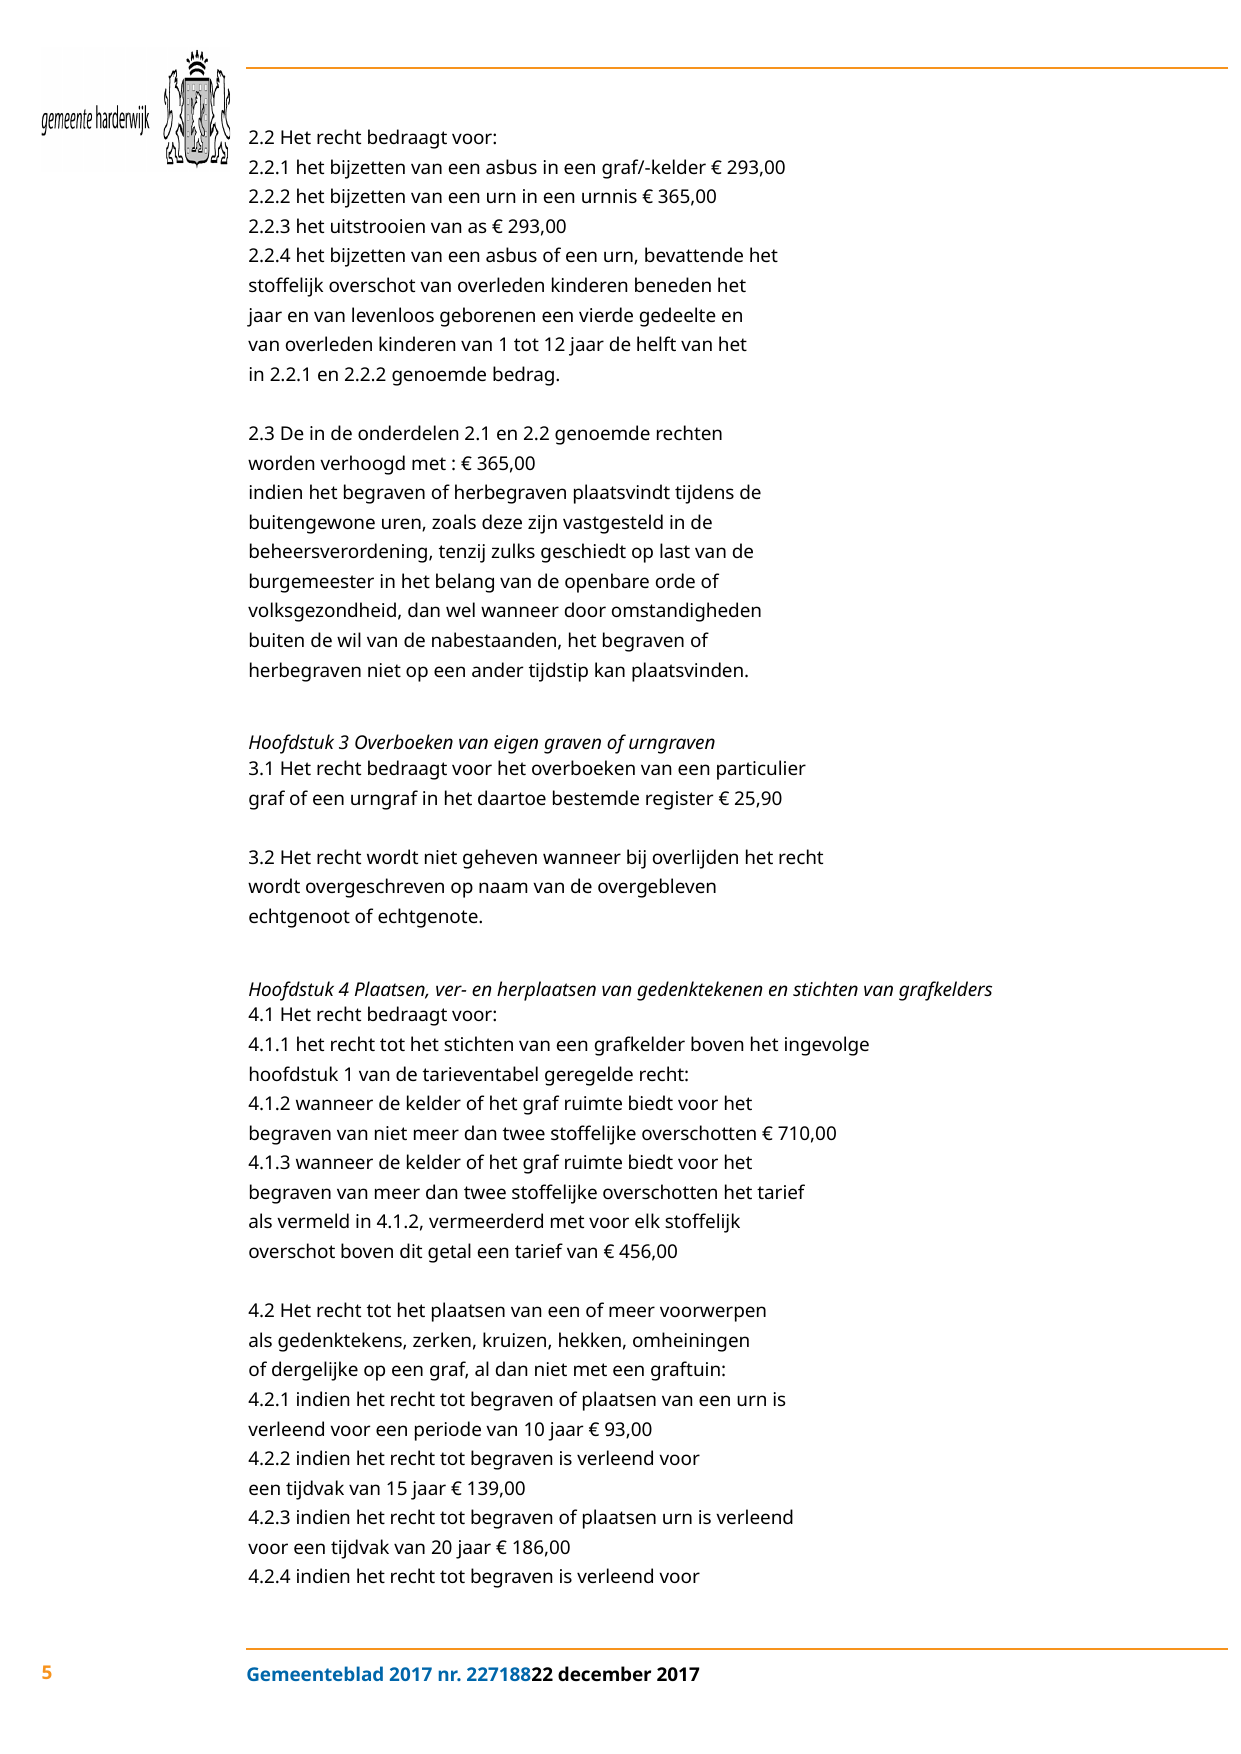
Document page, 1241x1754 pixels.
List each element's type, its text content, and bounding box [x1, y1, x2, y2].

text 2.2.4 het bijzetten van een asbus of een urn, bevattende het [248, 243, 1152, 268]
text 2.3 De in de onderdelen 2.1 en 2.2 genoemde rechten [248, 420, 1152, 446]
text buiten de wil van de nabestaanden, het begraven of [248, 627, 1152, 653]
text 4.2 Het recht tot het plaatsen van een of meer voorwerpen [248, 1297, 1152, 1323]
text graf of een urngraf in het daartoe bestemde register € 25,90 [248, 785, 1152, 811]
text 3.1 Het recht bedraagt voor het overboeken van een particulier [248, 755, 1152, 781]
text overschot boven dit getal een tarief van € 456,00 [248, 1238, 1152, 1264]
text een tijdvak van 15 jaar € 139,00 [248, 1475, 1152, 1501]
text als vermeld in 4.1.2, vermeerderd met voor elk stoffelijk [248, 1209, 1152, 1234]
text 4.1.3 wanneer de kelder of het graf ruimte biedt voor het [248, 1149, 1152, 1175]
text van overleden kinderen van 1 tot 12 jaar de helft van het [248, 331, 1152, 357]
text 4.2.1 indien het recht tot begraven of plaatsen van een urn is [248, 1386, 1152, 1412]
text buitengewone uren, zoals deze zijn vastgesteld in de [248, 509, 1152, 535]
text echtgenoot of echtgenote. [248, 903, 1152, 929]
text 2.2.2 het bijzetten van een urn in een urnnis € 365,00 [248, 183, 1152, 209]
text 4.1.1 het recht tot het stichten van een grafkelder boven het ingevolge [248, 1031, 1152, 1057]
text 2.2.3 het uitstrooien van as € 293,00 [248, 213, 1152, 239]
text beheersverordening, tenzij zulks geschiedt op last van de [248, 538, 1152, 564]
text Hoofdstuk 3 Overboeken van eigen graven of urngraven [248, 729, 1152, 755]
text hoofdstuk 1 van de tarieventabel geregelde recht: [248, 1061, 1152, 1087]
text 4.2.4 indien het recht tot begraven is verleend voor [248, 1564, 1152, 1589]
text 4.2.3 indien het recht tot begraven of plaatsen urn is verleend [248, 1504, 1152, 1530]
text of dergelijke op een graf, al dan niet met een graftuin: [248, 1357, 1152, 1382]
text indien het begraven of herbegraven plaatsvindt tijdens de [248, 479, 1152, 505]
text burgemeester in het belang van de openbare orde of [248, 568, 1152, 594]
text worden verhoogd met : € 365,00 [248, 450, 1152, 476]
text voor een tijdvak van 20 jaar € 186,00 [248, 1534, 1152, 1560]
text 2.2 Het recht bedraagt voor: [248, 124, 1152, 150]
text 4.1 Het recht bedraagt voor: [248, 1002, 1152, 1027]
text begraven van niet meer dan twee stoffelijke overschotten € 710,00 [248, 1120, 1152, 1146]
picture [41, 47, 231, 172]
text als gedenktekens, zerken, kruizen, hekken, omheiningen [248, 1327, 1152, 1353]
text 2.2.1 het bijzetten van een asbus in een graf/-kelder € 293,00 [248, 154, 1152, 180]
text Hoofdstuk 4 Plaatsen, ver- en herplaatsen van gedenktekenen en stichten van grafkelders [248, 976, 1152, 1002]
text 4.1.2 wanneer de kelder of het graf ruimte biedt voor het [248, 1090, 1152, 1116]
text begraven van meer dan twee stoffelijke overschotten het tarief [248, 1179, 1152, 1205]
text 3.2 Het recht wordt niet geheven wanneer bij overlijden het recht [248, 844, 1152, 870]
text 4.2.2 indien het recht tot begraven is verleend voor [248, 1445, 1152, 1471]
text stoffelijk overschot van overleden kinderen beneden het [248, 272, 1152, 298]
text verleend voor een periode van 10 jaar € 93,00 [248, 1416, 1152, 1442]
text herbegraven niet op een ander tijdstip kan plaatsvinden. [248, 657, 1152, 683]
text volksgezondheid, dan wel wanneer door omstandigheden [248, 598, 1152, 623]
text in 2.2.1 en 2.2.2 genoemde bedrag. [248, 361, 1152, 387]
text jaar en van levenloos geborenen een vierde gedeelte en [248, 302, 1152, 328]
text wordt overgeschreven op naam van de overgebleven [248, 874, 1152, 899]
